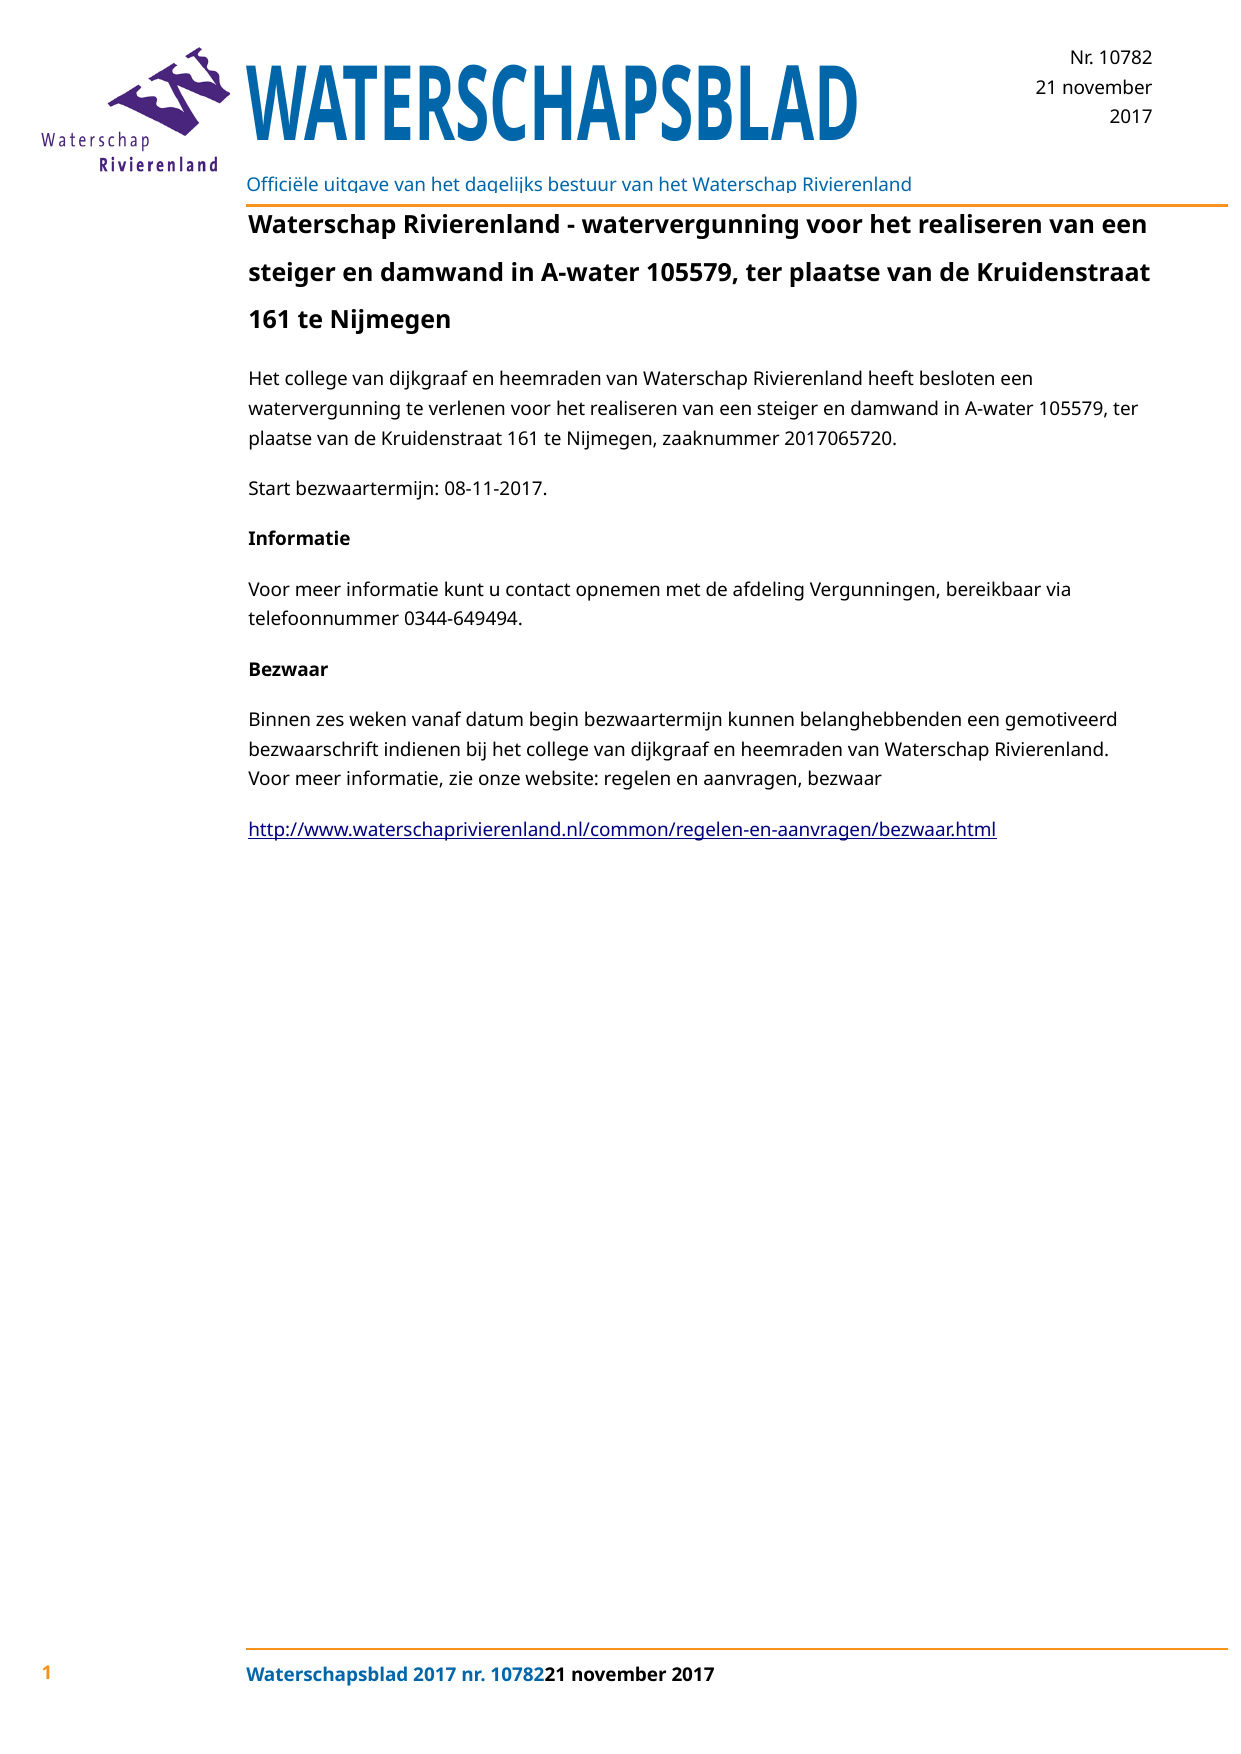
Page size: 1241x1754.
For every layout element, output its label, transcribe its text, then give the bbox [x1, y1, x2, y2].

text Start bezwaartermijn: 08-11-2017. [248, 475, 1152, 501]
text Voor meer informatie kunt u contact opnemen met de afdeling Vergunningen, bereikbaar via telefoonnummer 0344-649494. [248, 576, 1152, 631]
picture [41, 47, 231, 172]
text Het college van dijkgraaf en heemraden van Waterschap Rivierenland heeft besloten een watervergunning te verlenen voor het realiseren van een steiger en damwand in A-water 105579, ter plaatse van de Kruidenstraat 161 te Nijmegen, zaaknummer 2017065720. [248, 366, 1152, 450]
text Binnen zes weken vanaf datum begin bezwaartermijn kunnen belanghebbenden een gemotiveerd bezwaarschrift indienen bij het college van dijkgraaf en heemraden van Waterschap Rivierenland. Voor meer informatie, zie onze website: regelen en aanvragen, bezwaar [248, 706, 1152, 791]
text Bezwaar [248, 656, 1152, 682]
text Waterschap Rivierenland - watervergunning voor het realiseren van een steiger en damwand in A-water 105579, ter plaatse van de Kruidenstraat 161 te Nijmegen [248, 207, 1152, 336]
text http://www.waterschaprivierenland.nl/common/regelen-en-aanvragen/bezwaar.html [248, 816, 1152, 842]
text Informatie [248, 526, 1152, 551]
